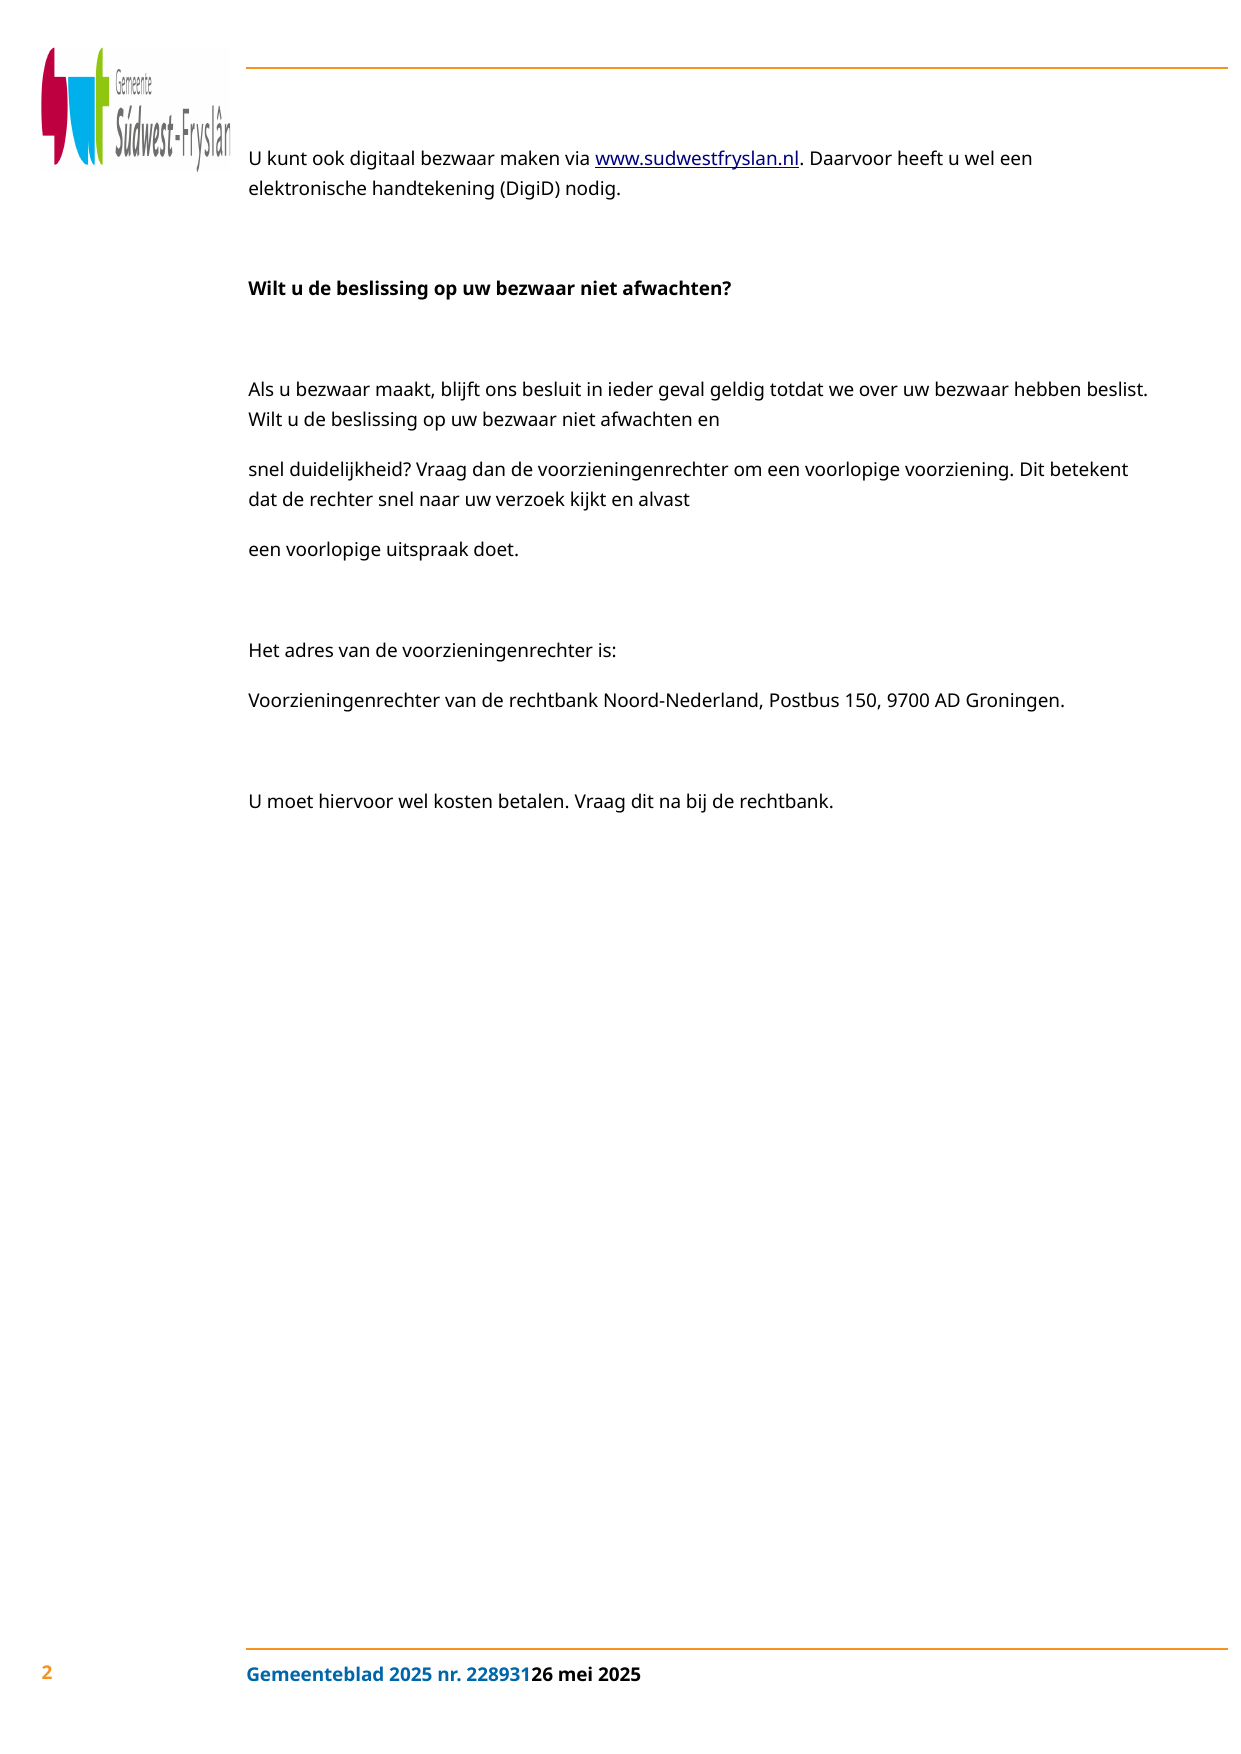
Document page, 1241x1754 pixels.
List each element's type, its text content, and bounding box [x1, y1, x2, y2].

text Het adres van de voorzieningenrechter is: [248, 637, 1152, 663]
text een voorlopige uitspraak doet. [248, 536, 1152, 562]
picture [41, 47, 231, 172]
text U moet hiervoor wel kosten betalen. Vraag dit na bij de rechtbank. [248, 788, 1152, 814]
text Wilt u de beslissing op uw bezwaar niet afwachten? [248, 276, 1152, 301]
text U kunt ook digitaal bezwaar maken via www.sudwestfryslan.nl. Daarvoor heeft u wel een elektronische handtekening (DigiD) nodig. [248, 145, 1152, 201]
text snel duidelijkheid? Vraag dan de voorzieningenrechter om een voorlopige voorziening. Dit betekent dat de rechter snel naar uw verzoek kijkt en alvast [248, 456, 1152, 512]
text Voorzieningenrechter van de rechtbank Noord-Nederland, Postbus 150, 9700 AD Groningen. [248, 688, 1152, 713]
text Als u bezwaar maakt, blijft ons besluit in ieder geval geldig totdat we over uw bezwaar hebben beslist. Wilt u de beslissing op uw bezwaar niet afwachten en [248, 376, 1152, 432]
